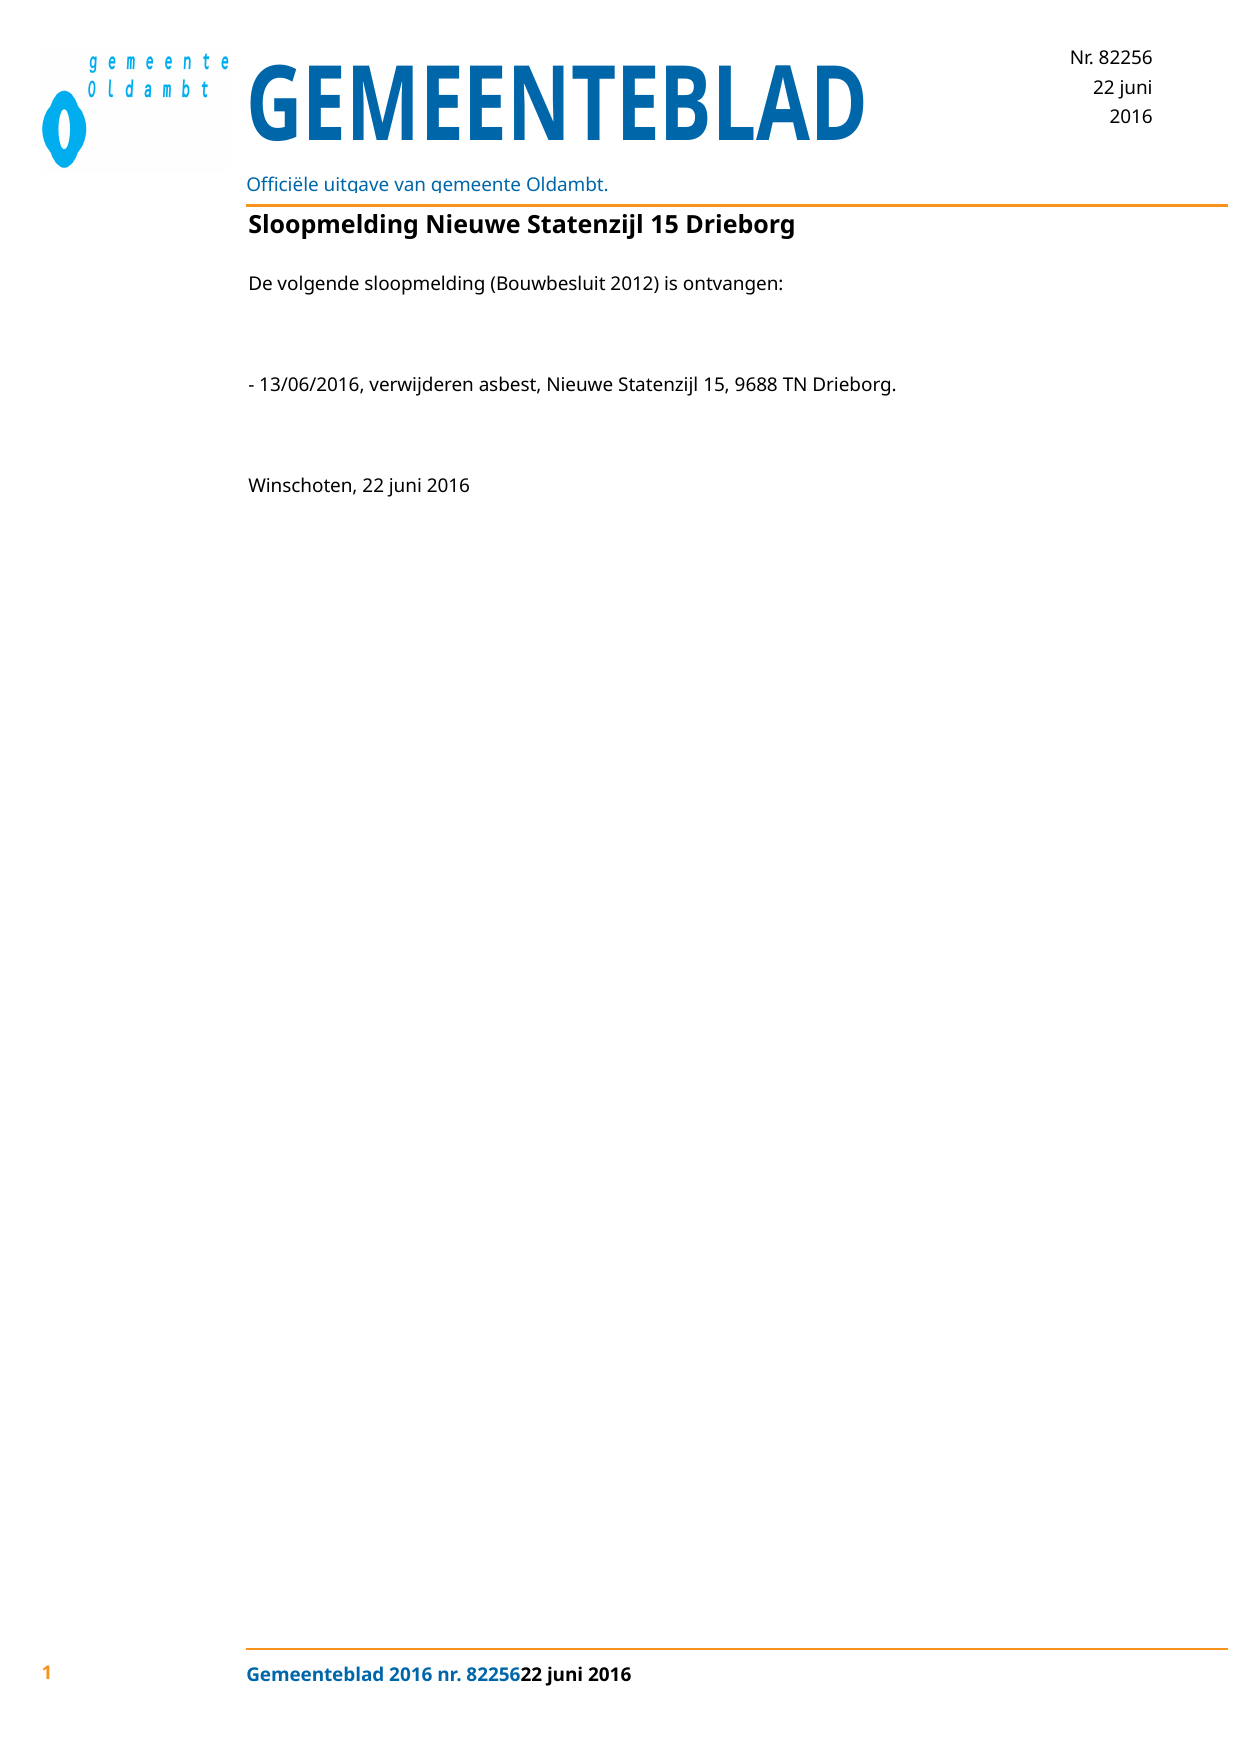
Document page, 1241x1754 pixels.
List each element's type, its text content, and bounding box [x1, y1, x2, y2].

text De volgende sloopmelding (Bouwbesluit 2012) is ontvangen: [248, 270, 1152, 296]
text Winschoten, 22 juni 2016 [248, 472, 1152, 498]
text Sloopmelding Nieuwe Statenzijl 15 Drieborg [248, 207, 1152, 241]
text - 13/06/2016, verwijderen asbest, Nieuwe Statenzijl 15, 9688 TN Drieborg. [248, 371, 1152, 397]
picture [41, 47, 231, 172]
